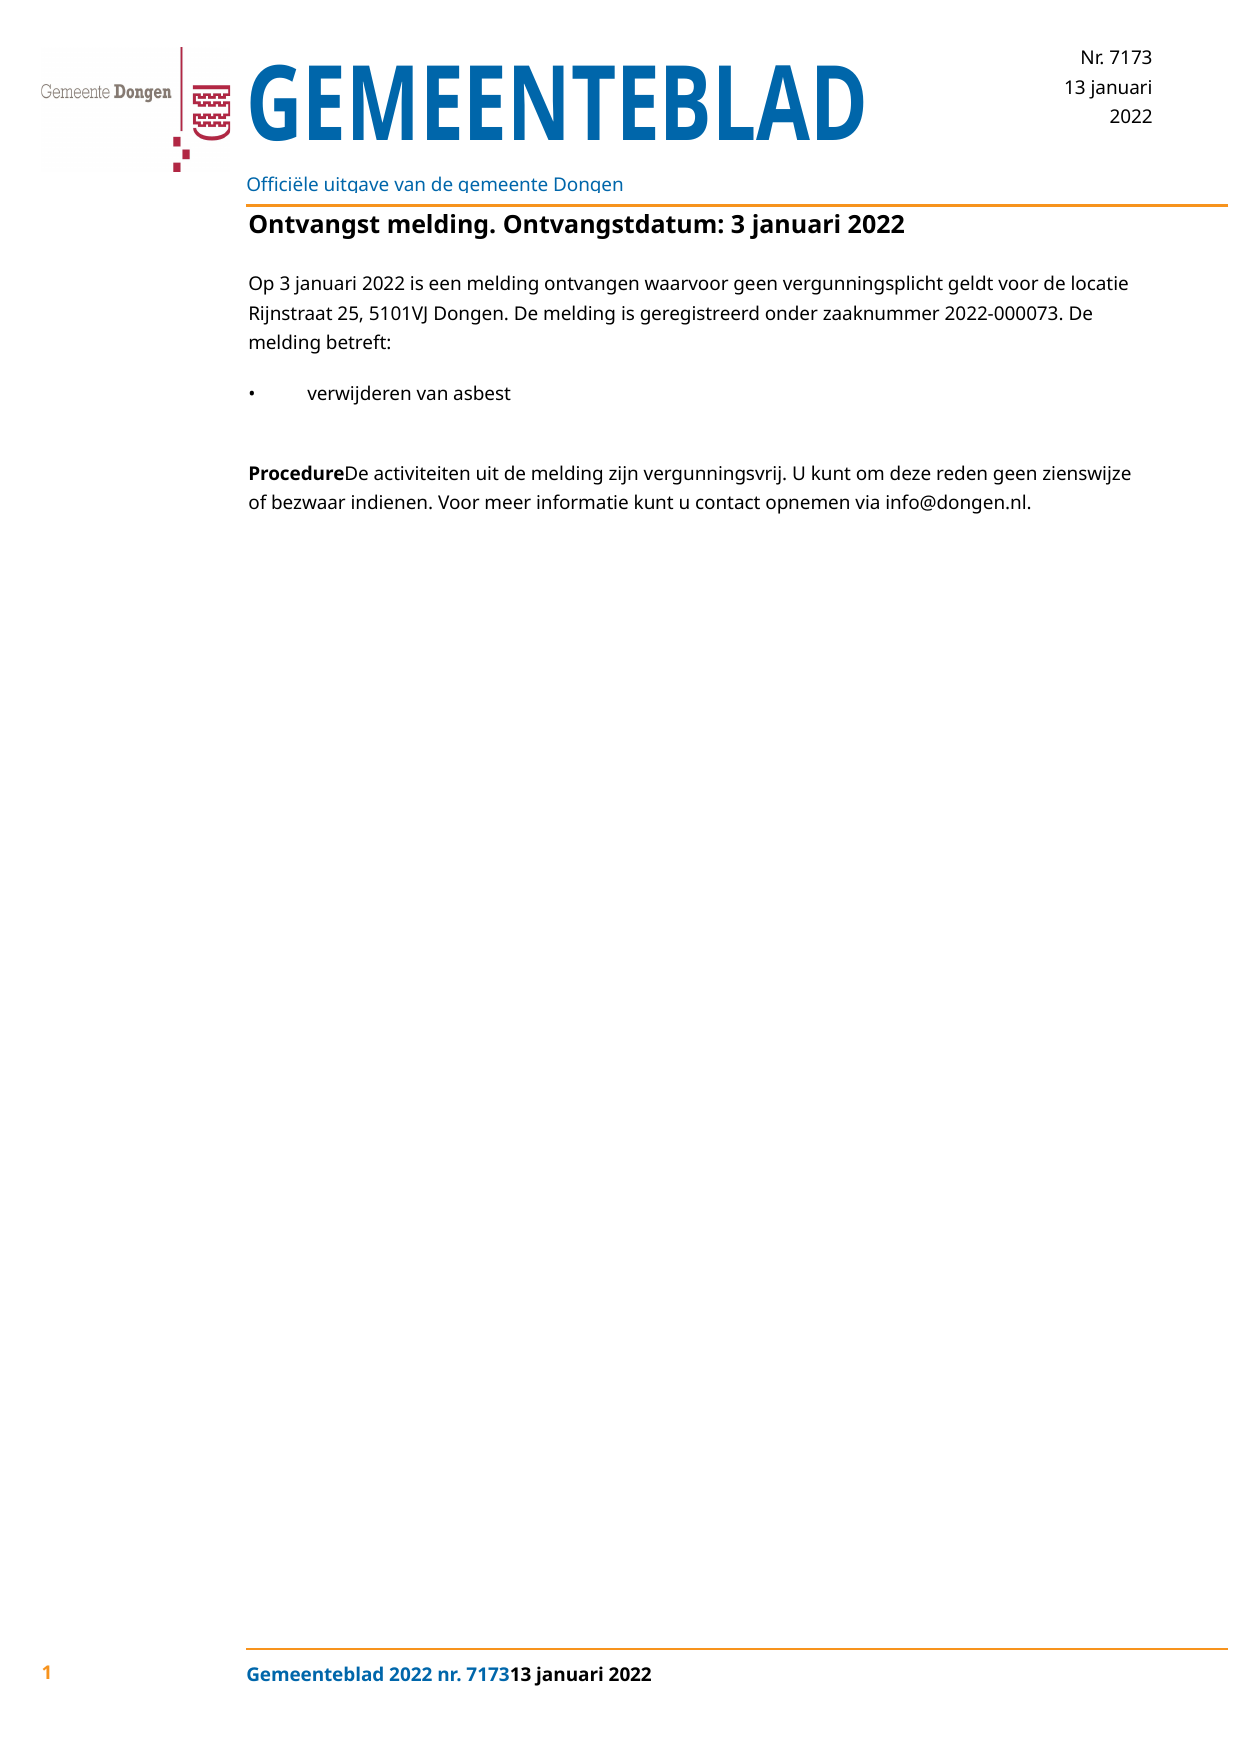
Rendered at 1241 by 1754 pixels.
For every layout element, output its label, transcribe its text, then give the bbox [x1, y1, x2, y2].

text ProcedureDe activiteiten uit de melding zijn vergunningsvrij. U kunt om deze reden geen zienswijze of bezwaar indienen. Voor meer informatie kunt u contact opnemen via info@dongen.nl. [248, 460, 1152, 515]
text Op 3 januari 2022 is een melding ontvangen waarvoor geen vergunningsplicht geldt voor de locatie Rijnstraat 25, 5101VJ Dongen. De melding is geregistreerd onder zaaknummer 2022-000073. De melding betreft: [248, 270, 1152, 355]
picture [41, 47, 231, 172]
list verwijderen van asbest [248, 380, 1152, 406]
text Ontvangst melding. Ontvangstdatum: 3 januari 2022 [248, 207, 1152, 241]
